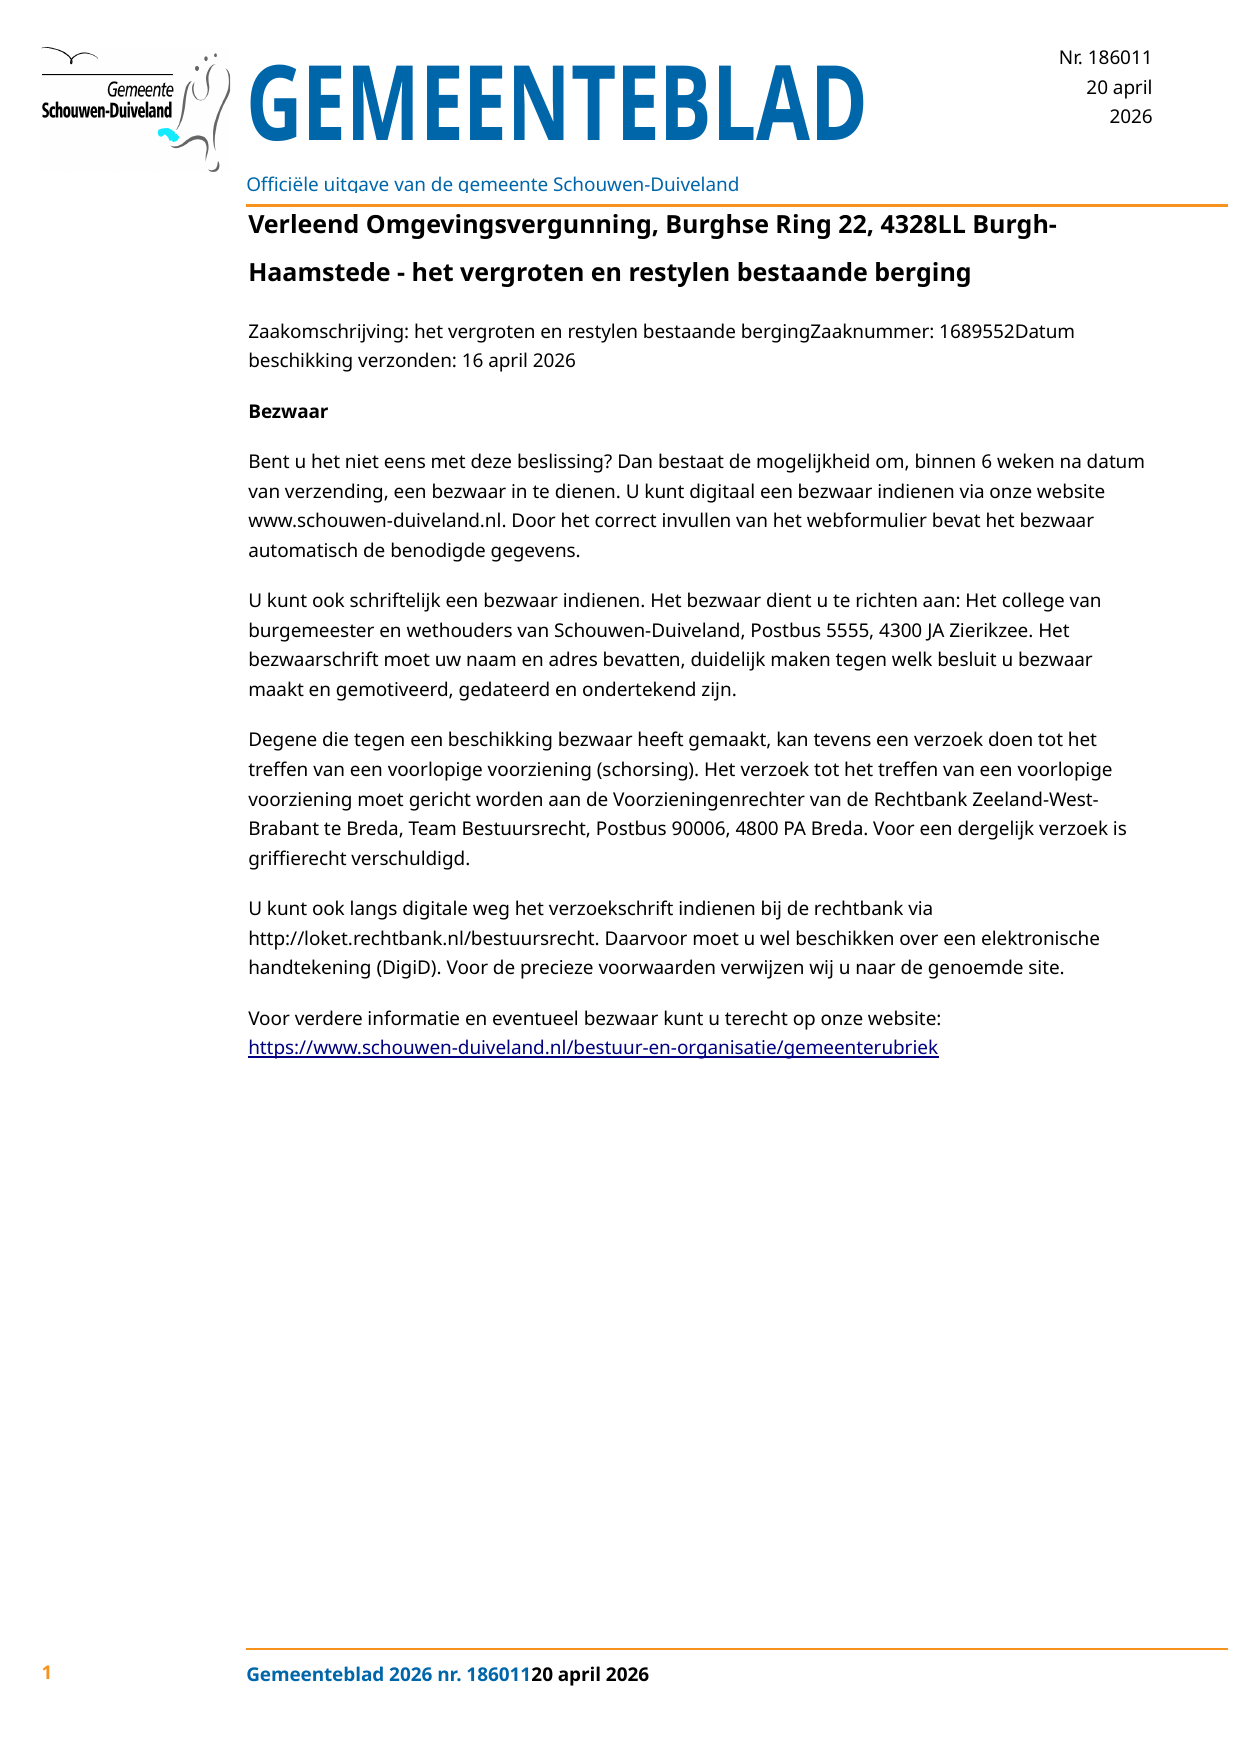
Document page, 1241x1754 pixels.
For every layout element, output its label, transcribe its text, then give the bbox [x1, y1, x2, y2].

text Verleend Omgevingsvergunning, Burghse Ring 22, 4328LL Burgh-Haamstede - het vergroten en restylen bestaande berging [248, 207, 1152, 288]
text U kunt ook langs digitale weg het verzoekschrift indienen bij de rechtbank via http://loket.rechtbank.nl/bestuursrecht. Daarvoor moet u wel beschikken over een elektronische handtekening (DigiD). Voor de precieze voorwaarden verwijzen wij u naar de genoemde site. [248, 895, 1152, 980]
text Bent u het niet eens met deze beslissing? Dan bestaat de mogelijkheid om, binnen 6 weken na datum van verzending, een bezwaar in te dienen. U kunt digitaal een bezwaar indienen via onze website www.schouwen-duiveland.nl. Door het correct invullen van het webformulier bevat het bezwaar automatisch de benodigde gegevens. [248, 448, 1152, 563]
text U kunt ook schriftelijk een bezwaar indienen. Het bezwaar dient u te richten aan: Het college van burgemeester en wethouders van Schouwen-Duiveland, Postbus 5555, 4300 JA Zierikzee. Het bezwaarschrift moet uw naam en adres bevatten, duidelijk maken tegen welk besluit u bezwaar maakt en gemotiveerd, gedateerd en ondertekend zijn. [248, 587, 1152, 702]
text Zaakomschrijving: het vergroten en restylen bestaande bergingZaaknummer: 1689552Datum beschikking verzonden: 16 april 2026 [248, 318, 1152, 373]
text Voor verdere informatie en eventueel bezwaar kunt u terecht op onze website: https://www.schouwen-duiveland.nl/bestuur-en-organisatie/gemeenterubriek [248, 1005, 1152, 1060]
text Bezwaar [248, 398, 1152, 424]
picture [41, 47, 231, 172]
text Degene die tegen een beschikking bezwaar heeft gemaakt, kan tevens een verzoek doen tot het treffen van een voorlopige voorziening (schorsing). Het verzoek tot het treffen van een voorlopige voorziening moet gericht worden aan de Voorzieningenrechter van de Rechtbank Zeeland-West-Brabant te Breda, Team Bestuursrecht, Postbus 90006, 4800 PA Breda. Voor een dergelijk verzoek is griffierecht verschuldigd. [248, 727, 1152, 871]
